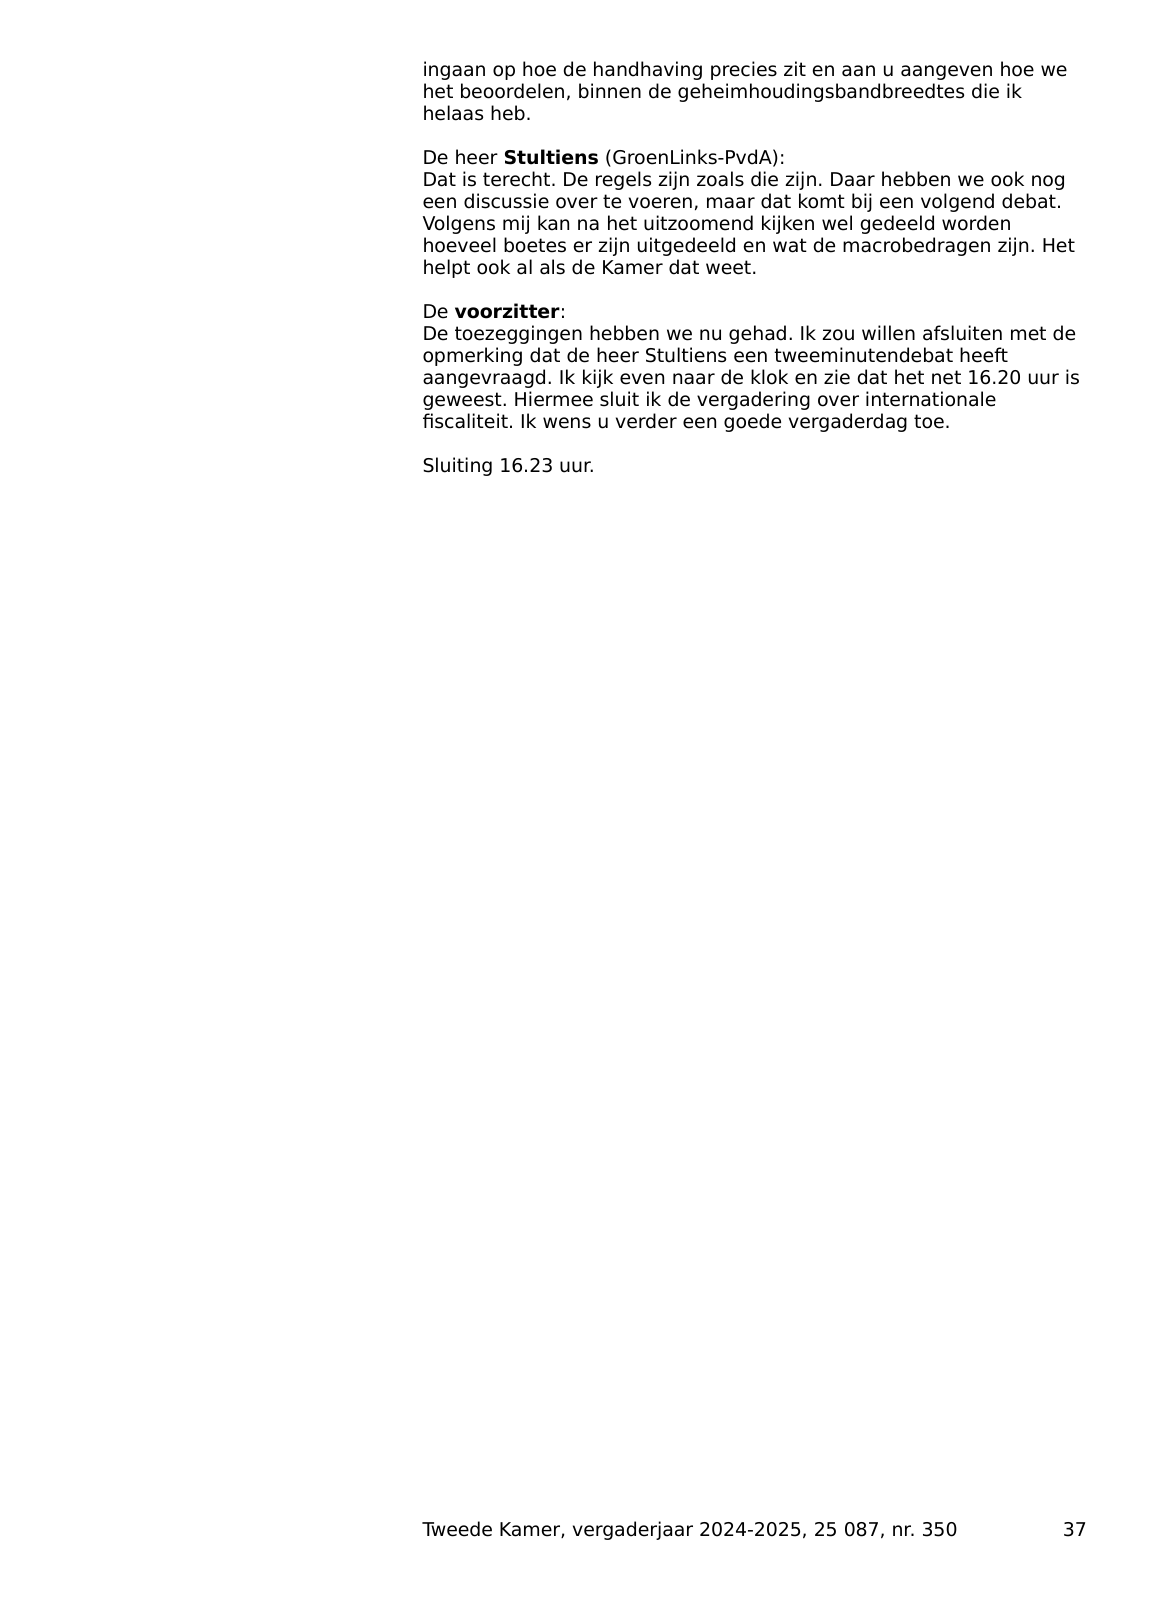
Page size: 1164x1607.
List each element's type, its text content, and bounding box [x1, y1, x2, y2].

text De voorzitter: [422, 301, 1087, 323]
text Sluiting 16.23 uur. [422, 455, 1087, 477]
text De heer Stultiens (GroenLinks-PvdA): [422, 147, 1087, 169]
text ingaan op hoe de handhaving precies zit en aan u aangeven hoe we het beoordelen, binnen de geheimhoudingsbandbreedtes die ik helaas heb. [422, 59, 1087, 125]
text De toezeggingen hebben we nu gehad. Ik zou willen afsluiten met de opmerking dat de heer Stultiens een tweeminutendebat heeft aangevraagd. Ik kijk even naar de klok en zie dat het net 16.20 uur is geweest. Hiermee sluit ik de vergadering over internationale fiscaliteit. Ik wens u verder een goede vergaderdag toe. [422, 323, 1087, 433]
text Dat is terecht. De regels zijn zoals die zijn. Daar hebben we ook nog een discussie over te voeren, maar dat komt bij een volgend debat. Volgens mij kan na het uitzoomend kijken wel gedeeld worden hoeveel boetes er zijn uitgedeeld en wat de macrobedragen zijn. Het helpt ook al als de Kamer dat weet. [422, 169, 1087, 279]
